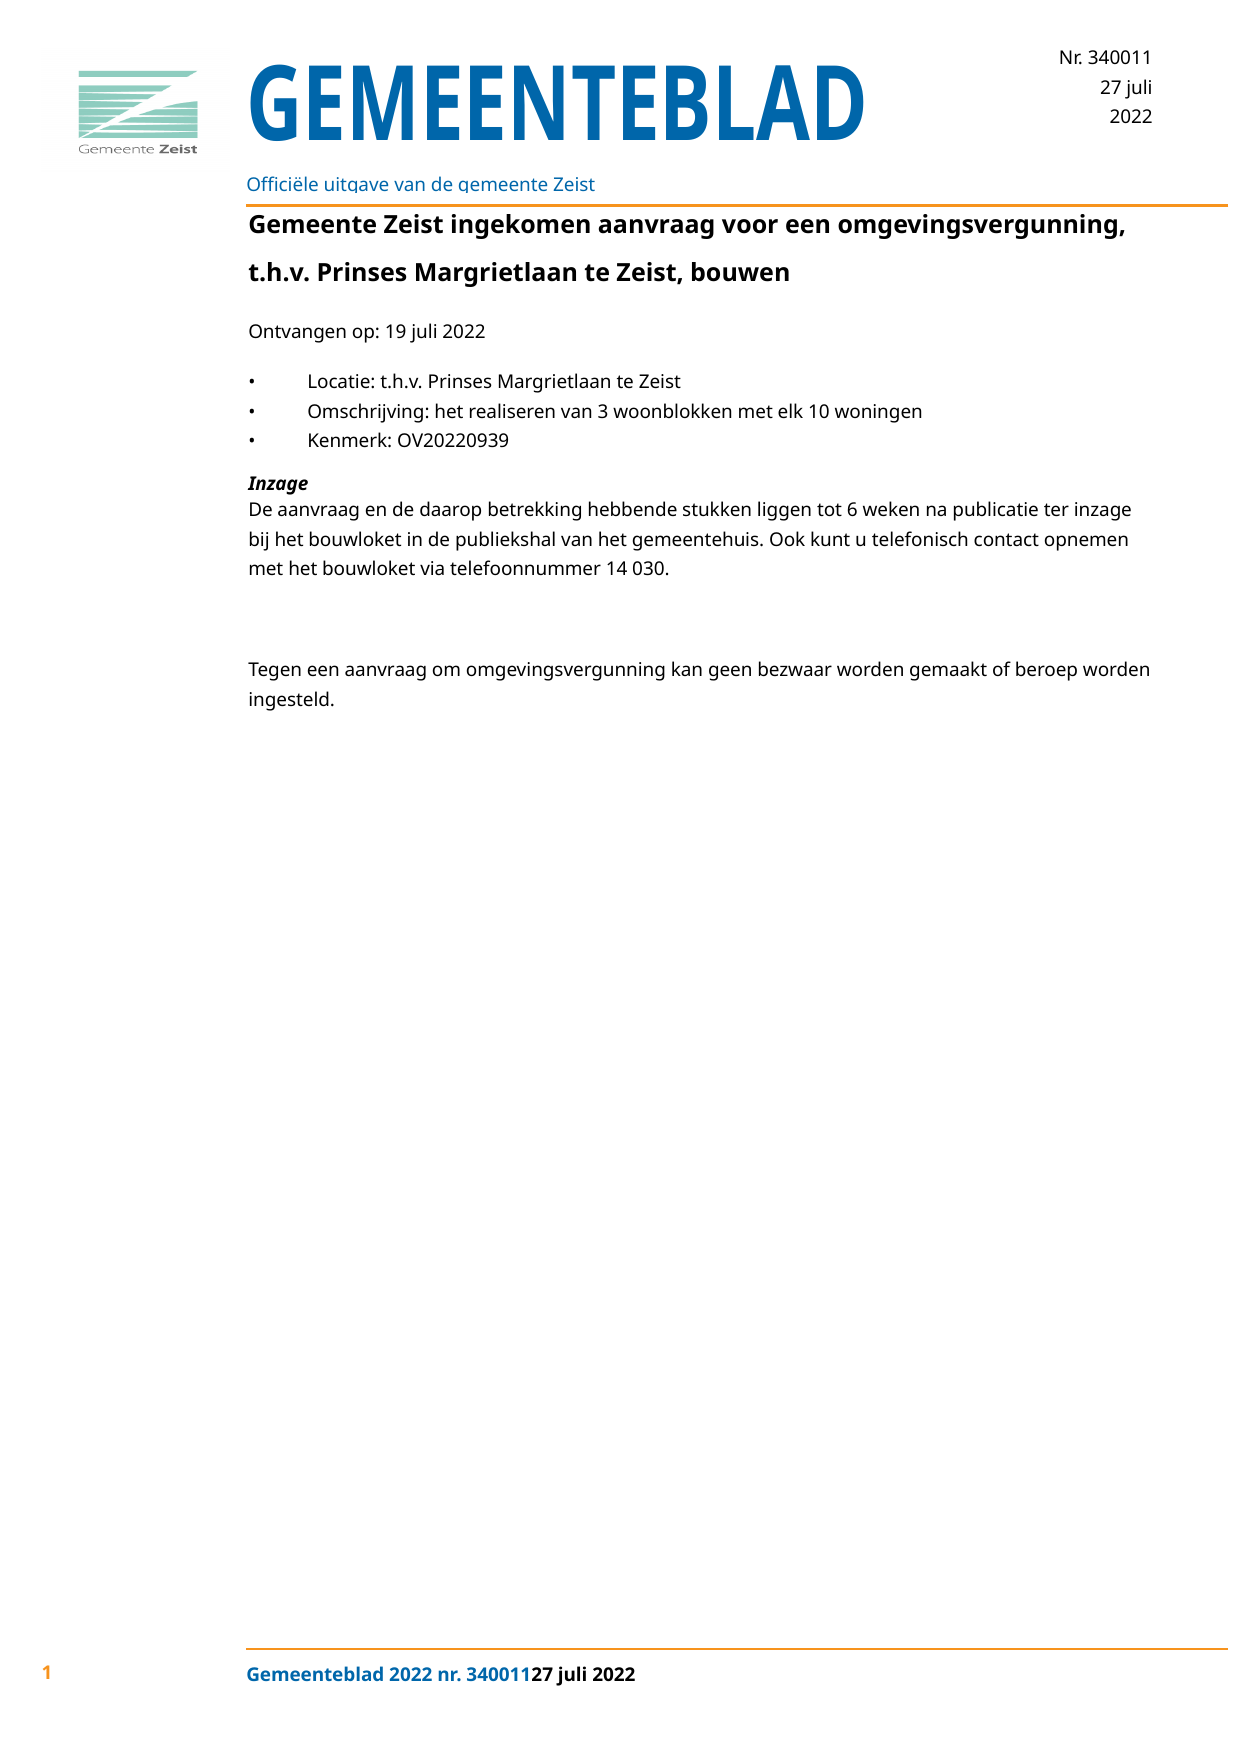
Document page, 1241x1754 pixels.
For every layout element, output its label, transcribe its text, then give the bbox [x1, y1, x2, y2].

text De aanvraag en de daarop betrekking hebbende stukken liggen tot 6 weken na publicatie ter inzage bij het bouwloket in de publiekshal van het gemeentehuis. Ook kunt u telefonisch contact opnemen met het bouwloket via telefoonnummer 14 030. [248, 496, 1152, 581]
list Kenmerk: OV20220939 [248, 427, 1152, 453]
text Ontvangen op: 19 juli 2022 [248, 318, 1152, 344]
text Inzage [248, 471, 1152, 496]
list Locatie: t.h.v. Prinses Margrietlaan te Zeist [248, 368, 1152, 394]
text Tegen een aanvraag om omgevingsvergunning kan geen bezwaar worden gemaakt of beroep worden ingesteld. [248, 656, 1152, 712]
list Omschrijving: het realiseren van 3 woonblokken met elk 10 woningen [248, 398, 1152, 424]
picture [41, 47, 231, 172]
text Gemeente Zeist ingekomen aanvraag voor een omgevingsvergunning, t.h.v. Prinses Margrietlaan te Zeist, bouwen [248, 207, 1152, 288]
